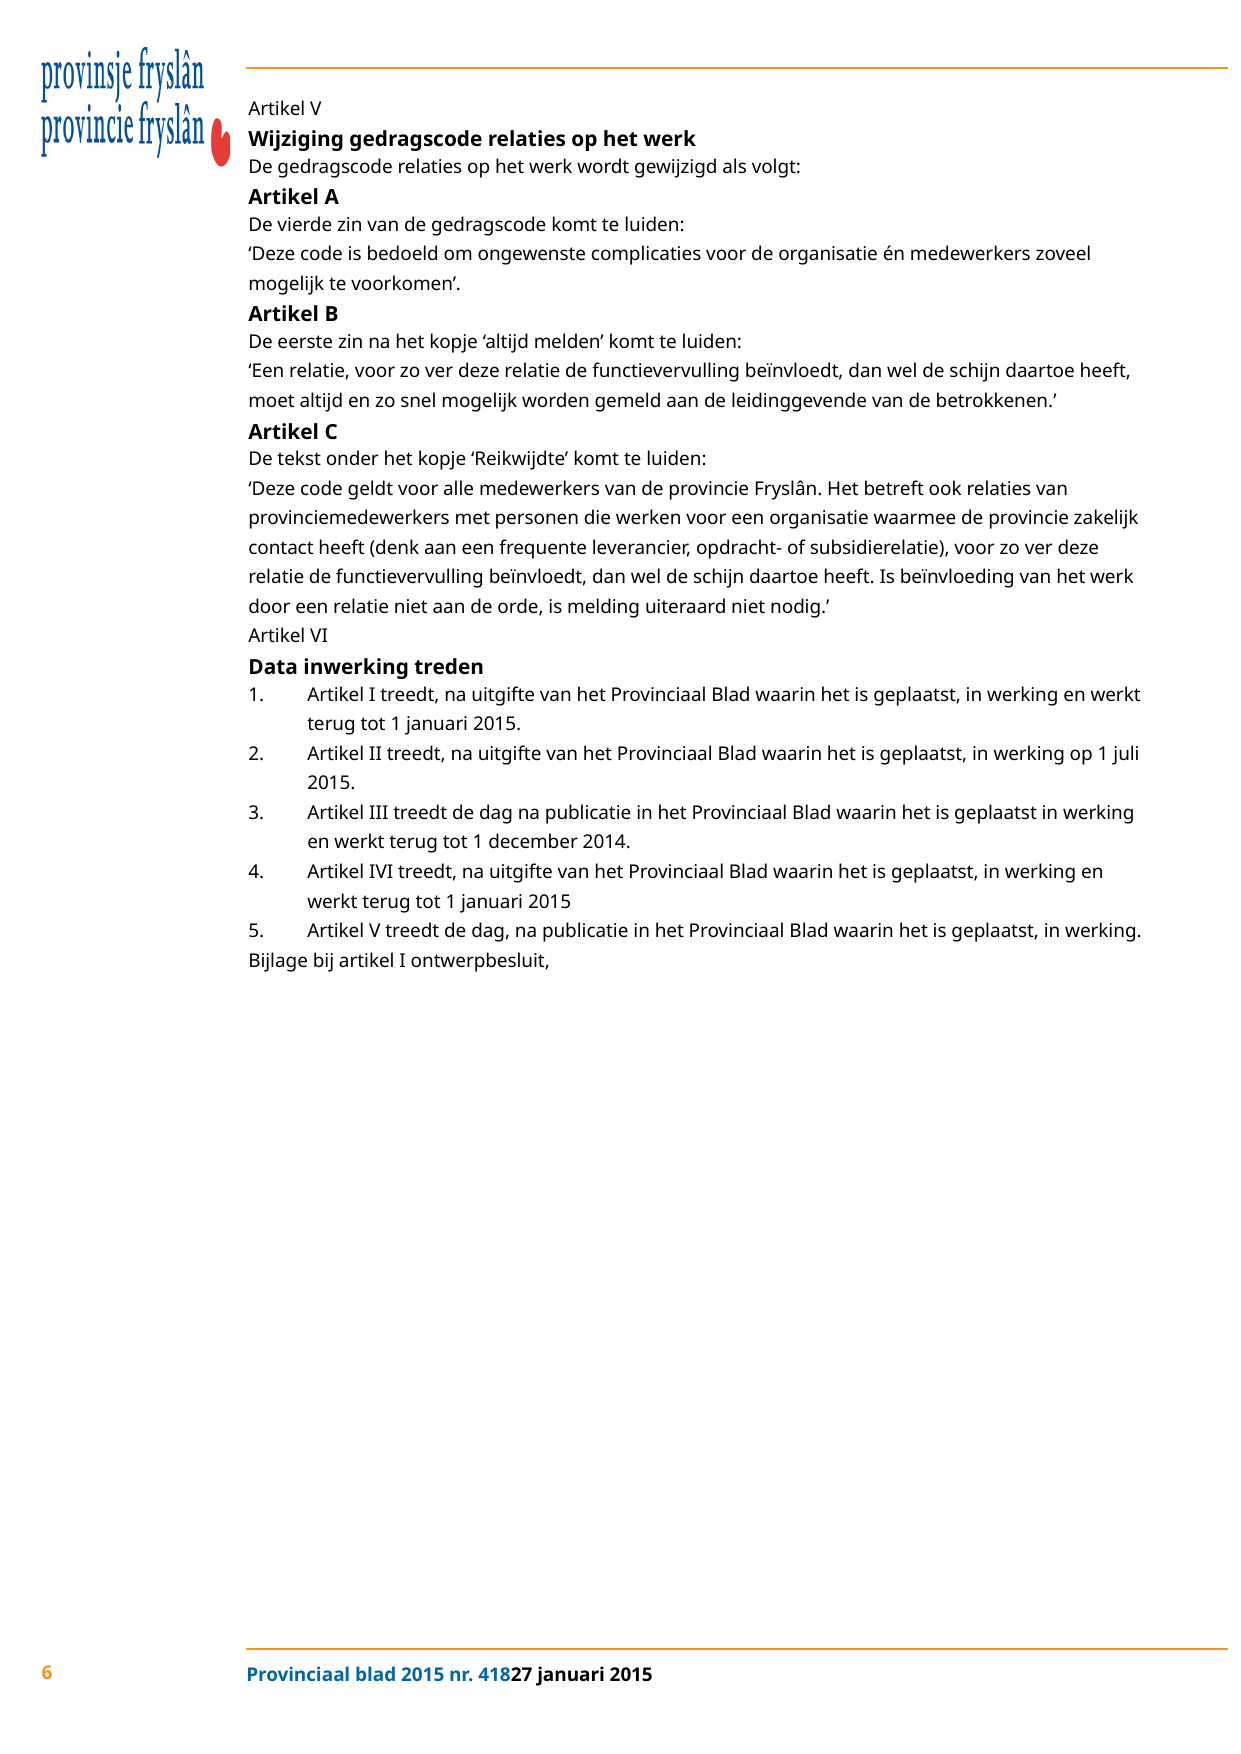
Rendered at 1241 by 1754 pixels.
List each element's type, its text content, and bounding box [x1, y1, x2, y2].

text Artikel V [248, 95, 1152, 121]
text Artikel B [248, 299, 1152, 328]
text De gedragscode relaties op het werk wordt gewijzigd als volgt: [248, 153, 1152, 178]
text Artikel C [248, 417, 1152, 445]
text ‘Deze code is bedoeld om ongewenste complicaties voor de organisatie én medewerkers zoveel mogelijk te voorkomen’. [248, 240, 1152, 296]
text ‘Deze code geldt voor alle medewerkers van de provincie Fryslân. Het betreft ook relaties van provinciemedewerkers met personen die werken voor een organisatie waarmee de provincie zakelijk contact heeft (denk aan een frequente leverancier, opdracht- of subsidierelatie), voor zo ver deze relatie de functievervulling beïnvloedt, dan wel de schijn daartoe heeft. Is beïnvloeding van het werk door een relatie niet aan de orde, is melding uiteraard niet nodig.’ [248, 475, 1152, 619]
text Artikel VI [248, 623, 1152, 648]
list Artikel IVI treedt, na uitgifte van het Provinciaal Blad waarin het is geplaatst, in werking en werkt terug tot 1 januari 2015 [248, 858, 1152, 913]
text Data inwerking treden [248, 652, 1152, 681]
list Artikel I treedt, na uitgifte van het Provinciaal Blad waarin het is geplaatst, in werking en werkt terug tot 1 januari 2015. [248, 681, 1152, 736]
list Artikel II treedt, na uitgifte van het Provinciaal Blad waarin het is geplaatst, in werking op 1 juli 2015. [248, 740, 1152, 795]
text Artikel A [248, 182, 1152, 211]
text De eerste zin na het kopje ‘altijd melden’ komt te luiden: [248, 328, 1152, 354]
list Artikel III treedt de dag na publicatie in het Provinciaal Blad waarin het is geplaatst in werking en werkt terug tot 1 december 2014. [248, 799, 1152, 854]
text ‘Een relatie, voor zo ver deze relatie de functievervulling beïnvloedt, dan wel de schijn daartoe heeft, moet altijd en zo snel mogelijk worden gemeld aan de leidinggevende van de betrokkenen.’ [248, 358, 1152, 413]
text Wijziging gedragscode relaties op het werk [248, 124, 1152, 153]
text De vierde zin van de gedragscode komt te luiden: [248, 211, 1152, 237]
text Bijlage bij artikel I ontwerpbesluit, [248, 947, 1152, 973]
picture [41, 47, 231, 172]
text De tekst onder het kopje ‘Reikwijdte’ komt te luiden: [248, 445, 1152, 471]
list Artikel V treedt de dag, na publicatie in het Provinciaal Blad waarin het is geplaatst, in werking. [248, 917, 1152, 943]
